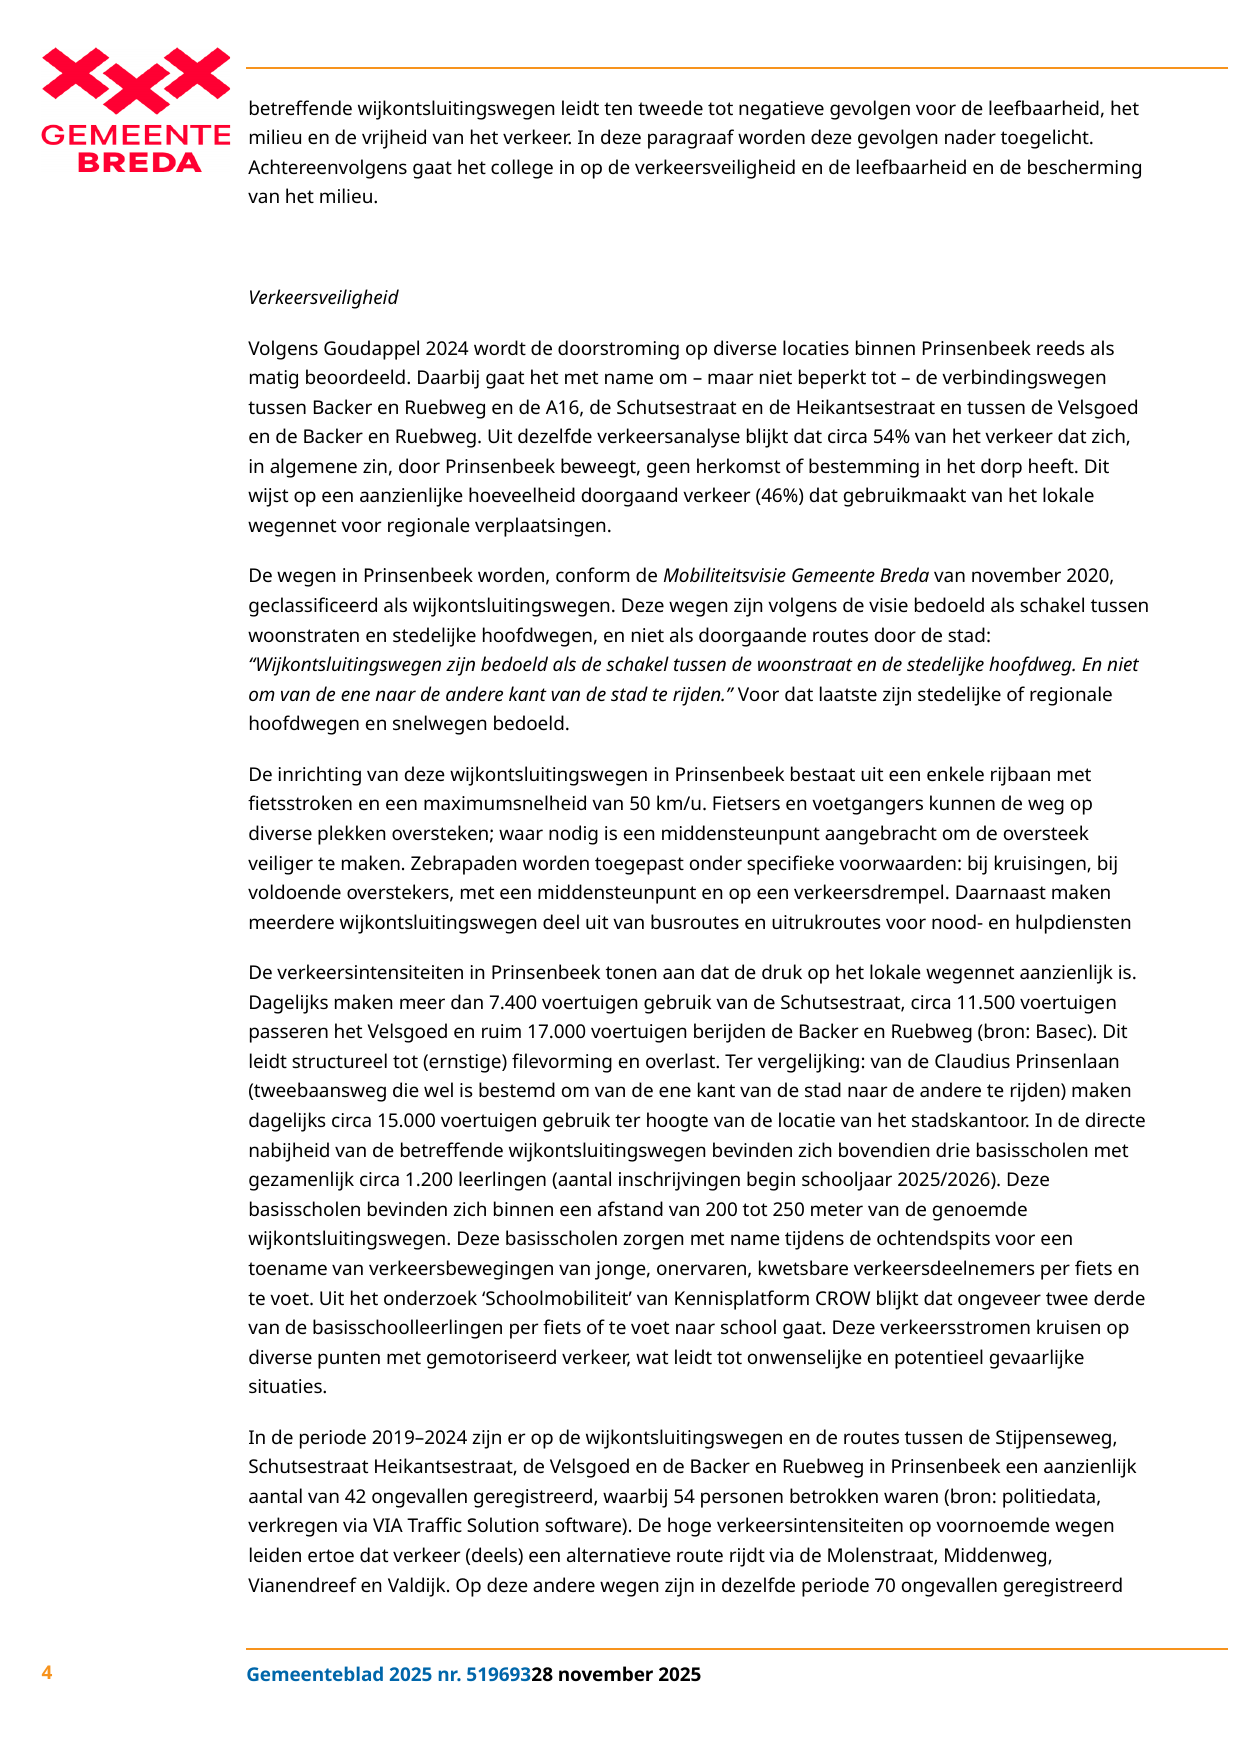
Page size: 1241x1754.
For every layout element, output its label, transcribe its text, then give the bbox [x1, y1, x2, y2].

text In de periode 2019–2024 zijn er op de wijkontsluitingswegen en de routes tussen de Stijpenseweg, Schutsestraat Heikantsestraat, de Velsgoed en de Backer en Ruebweg in Prinsenbeek een aanzienlijk aantal van 42 ongevallen geregistreerd, waarbij 54 personen betrokken waren (bron: politiedata, verkregen via VIA Traffic Solution software). De hoge verkeersintensiteiten op voornoemde wegen leiden ertoe dat verkeer (deels) een alternatieve route rijdt via de Molenstraat, Middenweg, Vianendreef en Valdijk. Op deze andere wegen zijn in dezelfde periode 70 ongevallen geregistreerd [248, 1424, 1152, 1598]
text De verkeersintensiteiten in Prinsenbeek tonen aan dat de druk op het lokale wegennet aanzienlijk is. Dagelijks maken meer dan 7.400 voertuigen gebruik van de Schutsestraat, circa 11.500 voertuigen passeren het Velsgoed en ruim 17.000 voertuigen berijden de Backer en Ruebweg (bron: Basec). Dit leidt structureel tot (ernstige) filevorming en overlast. Ter vergelijking: van de Claudius Prinsenlaan (tweebaansweg die wel is bestemd om van de ene kant van de stad naar de andere te rijden) maken dagelijks circa 15.000 voertuigen gebruik ter hoogte van de locatie van het stadskantoor. In de directe nabijheid van de betreffende wijkontsluitingswegen bevinden zich bovendien drie basisscholen met gezamenlijk circa 1.200 leerlingen (aantal inschrijvingen begin schooljaar 2025/2026). Deze basisscholen bevinden zich binnen een afstand van 200 tot 250 meter van de genoemde wijkontsluitingswegen. Deze basisscholen zorgen met name tijdens de ochtendspits voor een toename van verkeersbewegingen van jonge, onervaren, kwetsbare verkeersdeelnemers per fiets en te voet. Uit het onderzoek ‘Schoolmobiliteit’ van Kennisplatform CROW blijkt dat ongeveer twee derde van de basisschoolleerlingen per fiets of te voet naar school gaat. Deze verkeersstromen kruisen op diverse punten met gemotoriseerd verkeer, wat leidt tot onwenselijke en potentieel gevaarlijke situaties. [248, 959, 1152, 1399]
text Volgens Goudappel 2024 wordt de doorstroming op diverse locaties binnen Prinsenbeek reeds als matig beoordeeld. Daarbij gaat het met name om – maar niet beperkt tot – de verbindingswegen tussen Backer en Ruebweg en de A16, de Schutsestraat en de Heikantsestraat en tussen de Velsgoed en de Backer en Ruebweg. Uit dezelfde verkeersanalyse blijkt dat circa 54% van het verkeer dat zich, in algemene zin, door Prinsenbeek beweegt, geen herkomst of bestemming in het dorp heeft. Dit wijst op een aanzienlijke hoeveelheid doorgaand verkeer (46%) dat gebruikmaakt van het lokale wegennet voor regionale verplaatsingen. [248, 335, 1152, 538]
text betreffende wijkontsluitingswegen leidt ten tweede tot negatieve gevolgen voor de leefbaarheid, het milieu en de vrijheid van het verkeer. In deze paragraaf worden deze gevolgen nader toegelicht. Achtereenvolgens gaat het college in op de verkeersveiligheid en de leefbaarheid en de bescherming van het milieu. [248, 95, 1152, 209]
text Verkeersveiligheid [248, 284, 1152, 310]
text De wegen in Prinsenbeek worden, conform de Mobiliteitsvisie Gemeente Breda van november 2020, geclassificeerd als wijkontsluitingswegen. Deze wegen zijn volgens de visie bedoeld als schakel tussen woonstraten en stedelijke hoofdwegen, en niet als doorgaande routes door de stad: “Wijkontsluitingswegen zijn bedoeld als de schakel tussen de woonstraat en de stedelijke hoofdweg. En niet om van de ene naar de andere kant van de stad te rijden.” Voor dat laatste zijn stedelijke of regionale hoofdwegen en snelwegen bedoeld. [248, 563, 1152, 736]
picture [41, 47, 231, 172]
text De inrichting van deze wijkontsluitingswegen in Prinsenbeek bestaat uit een enkele rijbaan met fietsstroken en een maximumsnelheid van 50 km/u. Fietsers en voetgangers kunnen de weg op diverse plekken oversteken; waar nodig is een middensteunpunt aangebracht om de oversteek veiliger te maken. Zebrapaden worden toegepast onder specifieke voorwaarden: bij kruisingen, bij voldoende overstekers, met een middensteunpunt en op een verkeersdrempel. Daarnaast maken meerdere wijkontsluitingswegen deel uit van busroutes en uitrukroutes voor nood- en hulpdiensten [248, 761, 1152, 935]
